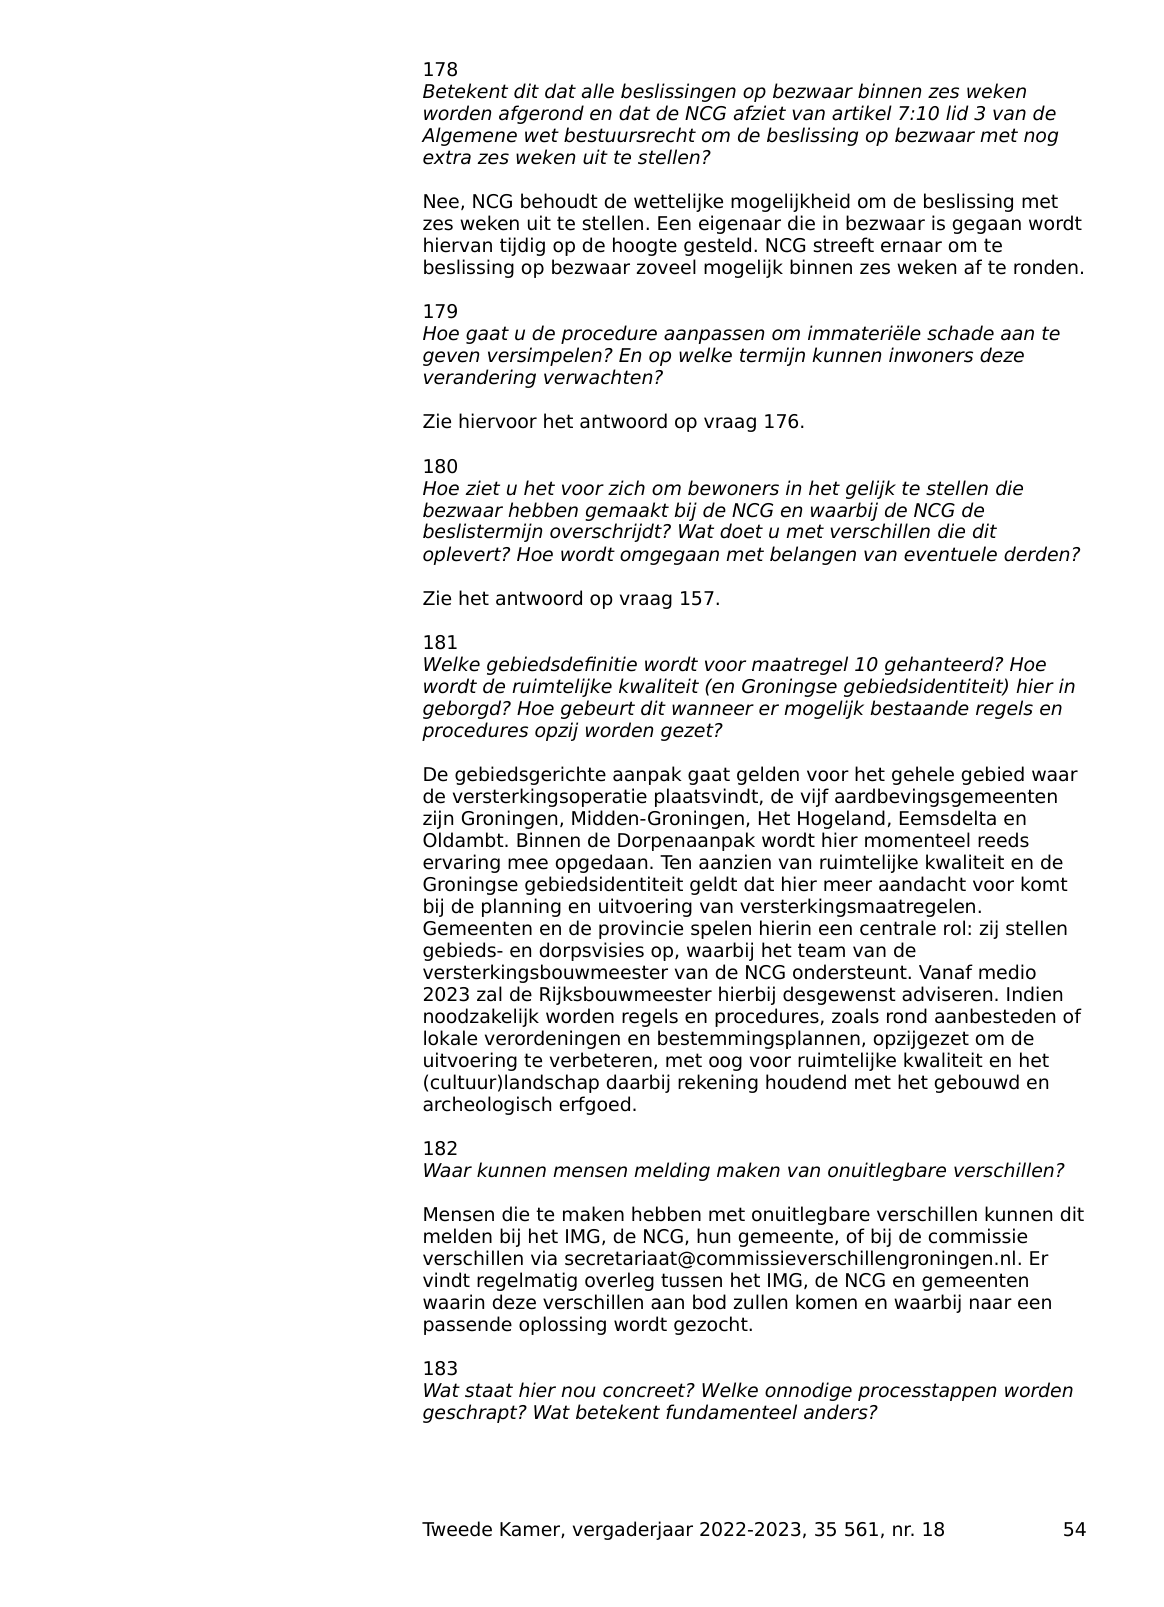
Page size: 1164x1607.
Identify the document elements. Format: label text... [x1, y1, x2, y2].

text De gebiedsgerichte aanpak gaat gelden voor het gehele gebied waar de versterkingsoperatie plaatsvindt, de vijf aardbevingsgemeenten zijn Groningen, Midden-Groningen, Het Hogeland, Eemsdelta en Oldambt. Binnen de Dorpenaanpak wordt hier momenteel reeds ervaring mee opgedaan. Ten aanzien van ruimtelijke kwaliteit en de Groningse gebiedsidentiteit geldt dat hier meer aandacht voor komt bij de planning en uitvoering van versterkingsmaatregelen. Gemeenten en de provincie spelen hierin een centrale rol: zij stellen gebieds- en dorpsvisies op, waarbij het team van de versterkingsbouwmeester van de NCG ondersteunt. Vanaf medio 2023 zal de Rijksbouwmeester hierbij desgewenst adviseren. Indien noodzakelijk worden regels en procedures, zoals rond aanbesteden of lokale verordeningen en bestemmingsplannen, opzijgezet om de uitvoering te verbeteren, met oog voor ruimtelijke kwaliteit en het (cultuur)landschap daarbij rekening houdend met het gebouwd en archeologisch erfgoed. [422, 764, 1087, 1116]
text Betekent dit dat alle beslissingen op bezwaar binnen zes weken worden afgerond en dat de NCG afziet van artikel 7:10 lid 3 van de Algemene wet bestuursrecht om de beslissing op bezwaar met nog extra zes weken uit te stellen? [422, 81, 1087, 169]
text Zie het antwoord op vraag 157. [422, 588, 1087, 609]
text 181 [422, 632, 1087, 654]
text Waar kunnen mensen melding maken van onuitlegbare verschillen? [422, 1160, 1087, 1182]
text Hoe ziet u het voor zich om bewoners in het gelijk te stellen die bezwaar hebben gemaakt bij de NCG en waarbij de NCG de beslistermijn overschrijdt? Wat doet u met verschillen die dit oplevert? Hoe wordt omgegaan met belangen van eventuele derden? [422, 477, 1087, 565]
text 183 [422, 1358, 1087, 1380]
text Welke gebiedsdefinitie wordt voor maatregel 10 gehanteerd? Hoe wordt de ruimtelijke kwaliteit (en Groningse gebiedsidentiteit) hier in geborgd? Hoe gebeurt dit wanneer er mogelijk bestaande regels en procedures opzij worden gezet? [422, 654, 1087, 742]
text Hoe gaat u de procedure aanpassen om immateriële schade aan te geven versimpelen? En op welke termijn kunnen inwoners deze verandering verwachten? [422, 323, 1087, 389]
text Wat staat hier nou concreet? Welke onnodige processtappen worden geschrapt? Wat betekent fundamenteel anders? [422, 1380, 1087, 1424]
text Zie hiervoor het antwoord op vraag 176. [422, 411, 1087, 433]
text Mensen die te maken hebben met onuitlegbare verschillen kunnen dit melden bij het IMG, de NCG, hun gemeente, of bij de commissie verschillen via secretariaat@commissieverschillengroningen.nl. Er vindt regelmatig overleg tussen het IMG, de NCG en gemeenten waarin deze verschillen aan bod zullen komen en waarbij naar een passende oplossing wordt gezocht. [422, 1204, 1087, 1336]
text 178 [422, 59, 1087, 81]
text 180 [422, 456, 1087, 477]
text 179 [422, 301, 1087, 323]
text Nee, NCG behoudt de wettelijke mogelijkheid om de beslissing met zes weken uit te stellen. Een eigenaar die in bezwaar is gegaan wordt hiervan tijdig op de hoogte gesteld. NCG streeft ernaar om te beslissing op bezwaar zoveel mogelijk binnen zes weken af te ronden. [422, 191, 1087, 279]
text 182 [422, 1138, 1087, 1160]
